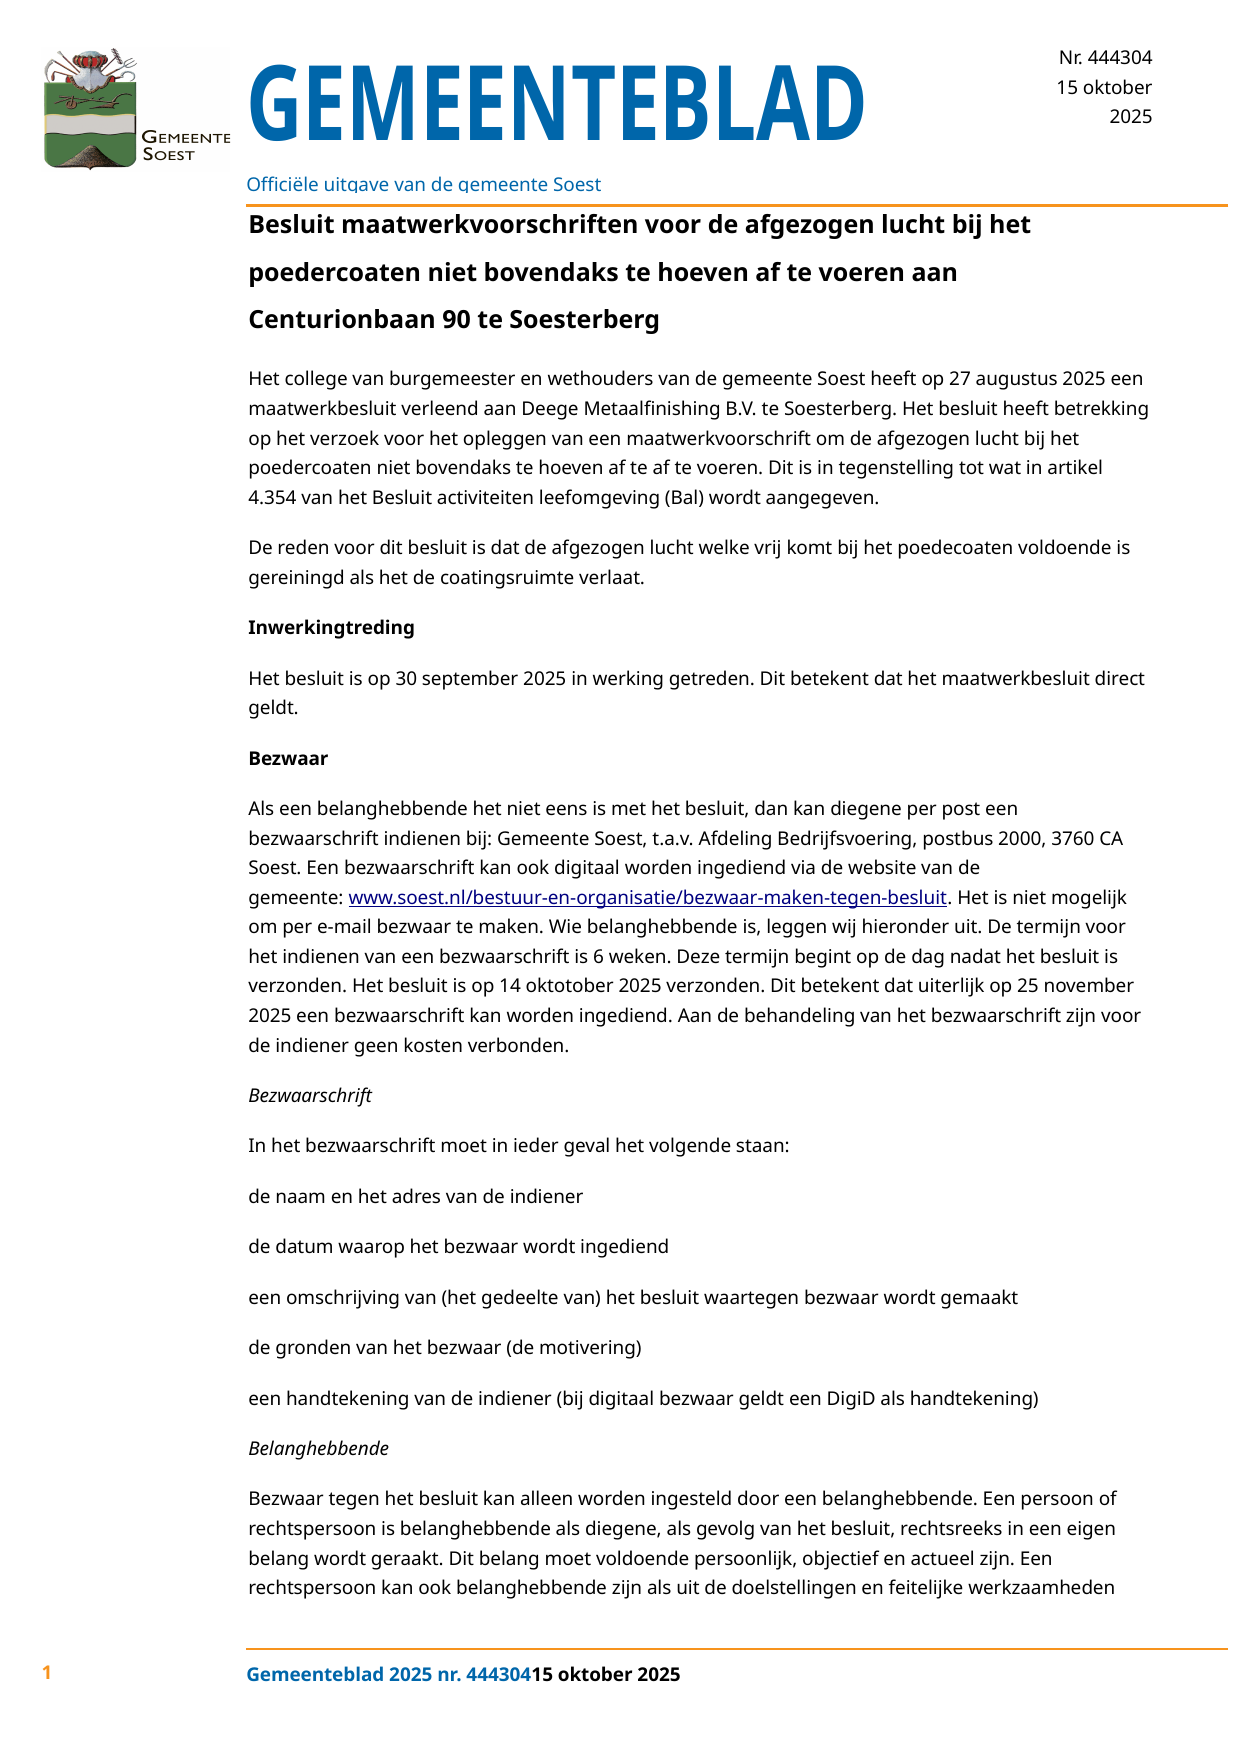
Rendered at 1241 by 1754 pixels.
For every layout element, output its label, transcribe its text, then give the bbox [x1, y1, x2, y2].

text de naam en het adres van de indiener [248, 1183, 1152, 1209]
text Bezwaar tegen het besluit kan alleen worden ingesteld door een belanghebbende. Een persoon of rechtspersoon is belanghebbende als diegene, als gevolg van het besluit, rechtsreeks in een eigen belang wordt geraakt. Dit belang moet voldoende persoonlijk, objectief en actueel zijn. Een rechtspersoon kan ook belanghebbende zijn als uit de doelstellingen en feitelijke werkzaamheden [248, 1486, 1152, 1600]
text Belanghebbende [248, 1435, 1152, 1461]
text de datum waarop het bezwaar wordt ingediend [248, 1233, 1152, 1259]
text een omschrijving van (het gedeelte van) het besluit waartegen bezwaar wordt gemaakt [248, 1284, 1152, 1309]
text Bezwaar [248, 745, 1152, 770]
picture [41, 47, 231, 172]
text Het besluit is op 30 september 2025 in werking getreden. Dit betekent dat het maatwerkbesluit direct geldt. [248, 665, 1152, 720]
text De reden voor dit besluit is dat de afgezogen lucht welke vrij komt bij het poedecoaten voldoende is gereiningd als het de coatingsruimte verlaat. [248, 534, 1152, 589]
text de gronden van het bezwaar (de motivering) [248, 1334, 1152, 1360]
text In het bezwaarschrift moet in ieder geval het volgende staan: [248, 1133, 1152, 1158]
text Als een belanghebbende het niet eens is met het besluit, dan kan diegene per post een bezwaarschrift indienen bij: Gemeente Soest, t.a.v. Afdeling Bedrijfsvoering, postbus 2000, 3760 CA Soest. Een bezwaarschrift kan ook digitaal worden ingediend via de website van de gemeente: www.soest.nl/bestuur-en-organisatie/bezwaar-maken-tegen-besluit. Het is niet mogelijk om per e-mail bezwaar te maken. Wie belanghebbende is, leggen wij hieronder uit. De termijn voor het indienen van een bezwaarschrift is 6 weken. Deze termijn begint op de dag nadat het besluit is verzonden. Het besluit is op 14 oktotober 2025 verzonden. Dit betekent dat uiterlijk op 25 november 2025 een bezwaarschrift kan worden ingediend. Aan de behandeling van het bezwaarschrift zijn voor de indiener geen kosten verbonden. [248, 795, 1152, 1057]
text Bezwaarschrift [248, 1082, 1152, 1108]
text een handtekening van de indiener (bij digitaal bezwaar geldt een DigiD als handtekening) [248, 1385, 1152, 1410]
text Inwerkingtreding [248, 614, 1152, 640]
text Het college van burgemeester en wethouders van de gemeente Soest heeft op 27 augustus 2025 een maatwerkbesluit verleend aan Deege Metaalfinishing B.V. te Soesterberg. Het besluit heeft betrekking op het verzoek voor het opleggen van een maatwerkvoorschrift om de afgezogen lucht bij het poedercoaten niet bovendaks te hoeven af te af te voeren. Dit is in tegenstelling tot wat in artikel 4.354 van het Besluit activiteiten leefomgeving (Bal) wordt aangegeven. [248, 366, 1152, 509]
text Besluit maatwerkvoorschriften voor de afgezogen lucht bij het poedercoaten niet bovendaks te hoeven af te voeren aan Centurionbaan 90 te Soesterberg [248, 207, 1152, 336]
